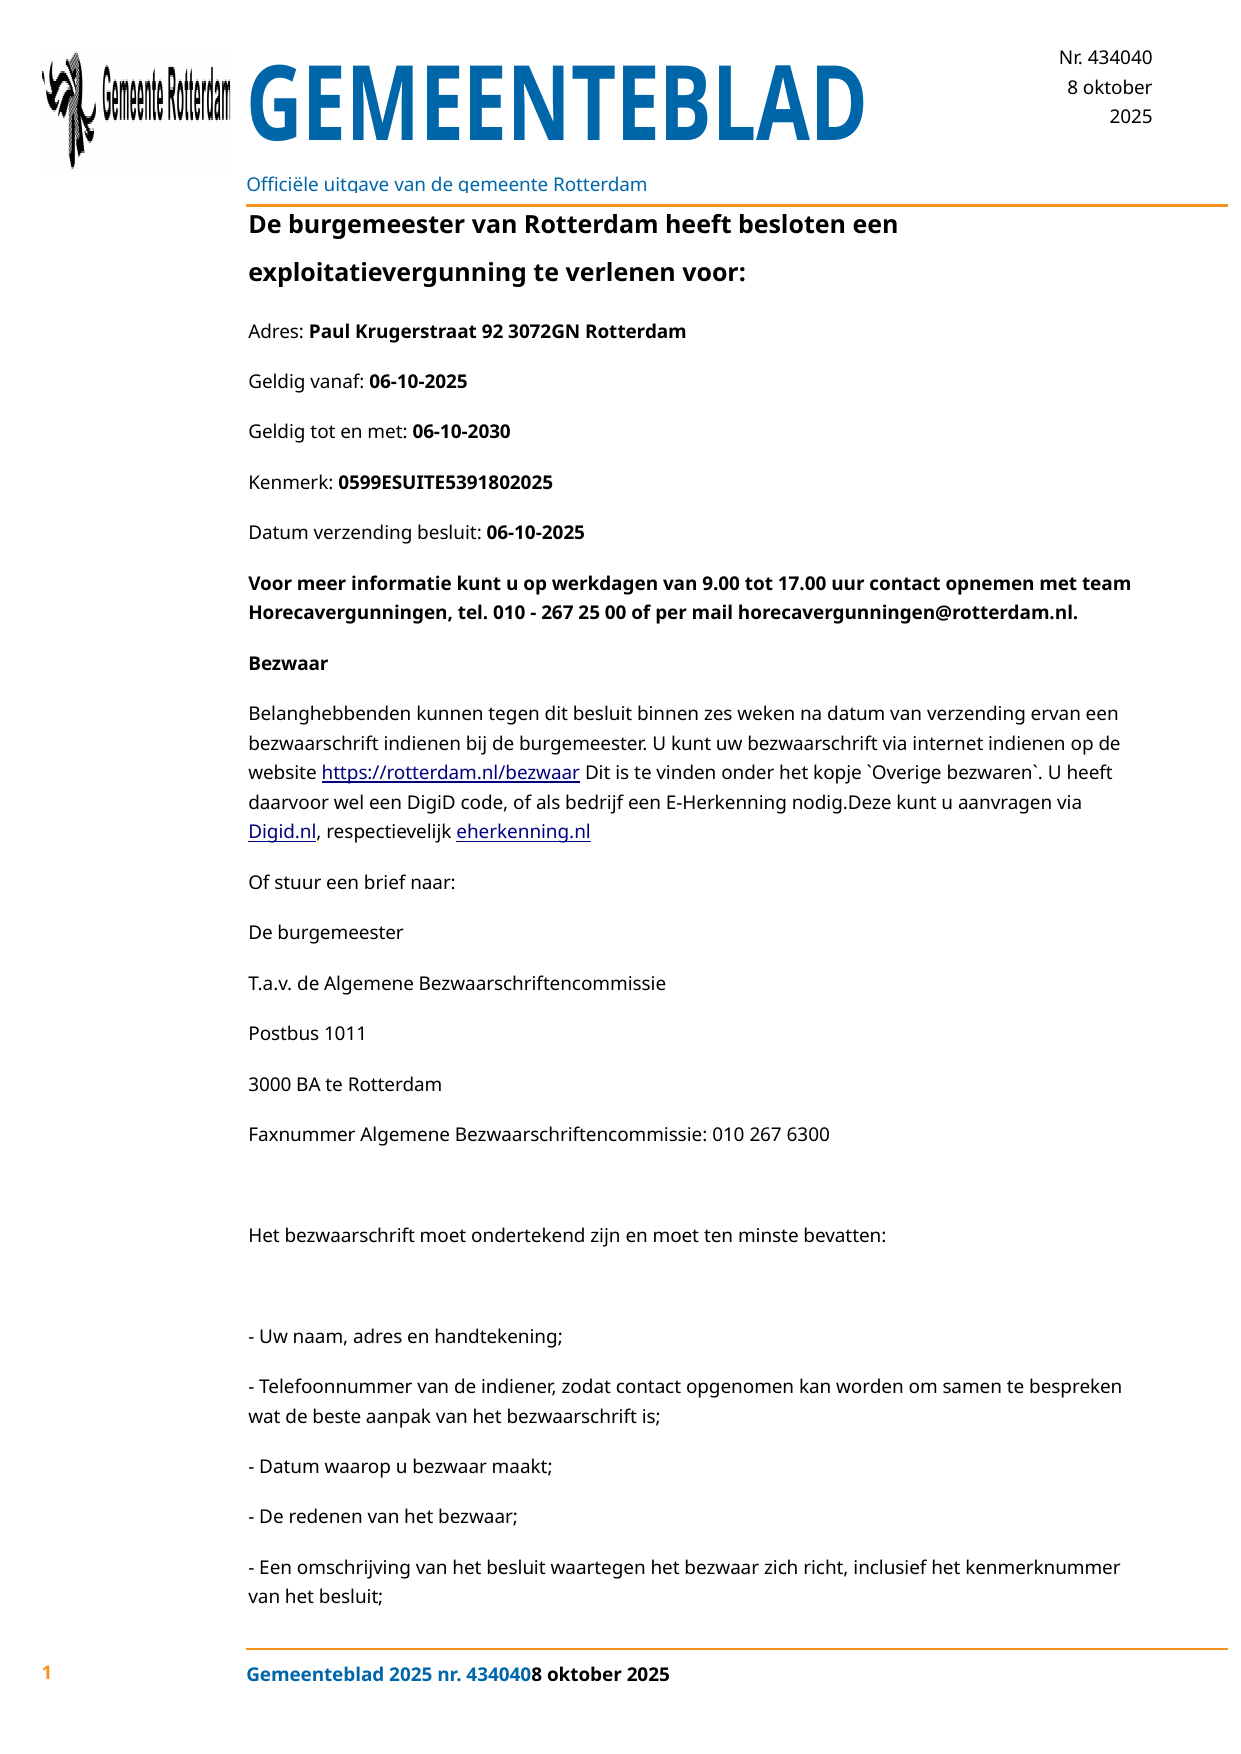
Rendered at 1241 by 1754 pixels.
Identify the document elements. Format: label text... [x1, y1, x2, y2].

text 3000 BA te Rotterdam [248, 1071, 1152, 1097]
text Het bezwaarschrift moet ondertekend zijn en moet ten minste bevatten: [248, 1222, 1152, 1248]
text Geldig tot en met: 06-10-2030 [248, 419, 1152, 444]
text - Telefoonnummer van de indiener, zodat contact opgenomen kan worden om samen te bespreken wat de beste aanpak van het bezwaarschrift is; [248, 1373, 1152, 1429]
text - Uw naam, adres en handtekening; [248, 1323, 1152, 1349]
text Datum verzending besluit: 06-10-2025 [248, 519, 1152, 545]
text Voor meer informatie kunt u op werkdagen van 9.00 tot 17.00 uur contact opnemen met team Horecavergunningen, tel. 010 - 267 25 00 of per mail horecavergunningen@rotterdam.nl. [248, 570, 1152, 625]
text - De redenen van het bezwaar; [248, 1504, 1152, 1529]
text - Een omschrijving van het besluit waartegen het bezwaar zich richt, inclusief het kenmerknummer van het besluit; [248, 1554, 1152, 1609]
text De burgemeester [248, 919, 1152, 945]
text Bezwaar [248, 650, 1152, 676]
text Adres: Paul Krugerstraat 92 3072GN Rotterdam [248, 318, 1152, 344]
picture [41, 47, 231, 172]
text Kenmerk: 0599ESUITE5391802025 [248, 469, 1152, 495]
text Of stuur een brief naar: [248, 869, 1152, 895]
text Belanghebbenden kunnen tegen dit besluit binnen zes weken na datum van verzending ervan een bezwaarschrift indienen bij de burgemeester. U kunt uw bezwaarschrift via internet indienen op de website https://rotterdam.nl/bezwaar Dit is te vinden onder het kopje `Overige bezwaren`. U heeft daarvoor wel een DigiD code, of als bedrijf een E-Herkenning nodig.Deze kunt u aanvragen via Digid.nl, respectievelijk eherkenning.nl [248, 700, 1152, 844]
text - Datum waarop u bezwaar maakt; [248, 1453, 1152, 1479]
text T.a.v. de Algemene Bezwaarschriftencommissie [248, 970, 1152, 996]
text Postbus 1011 [248, 1020, 1152, 1046]
text De burgemeester van Rotterdam heeft besloten een exploitatievergunning te verlenen voor: [248, 207, 1152, 288]
text Faxnummer Algemene Bezwaarschriftencommissie: 010 267 6300 [248, 1121, 1152, 1147]
text Geldig vanaf: 06-10-2025 [248, 368, 1152, 394]
